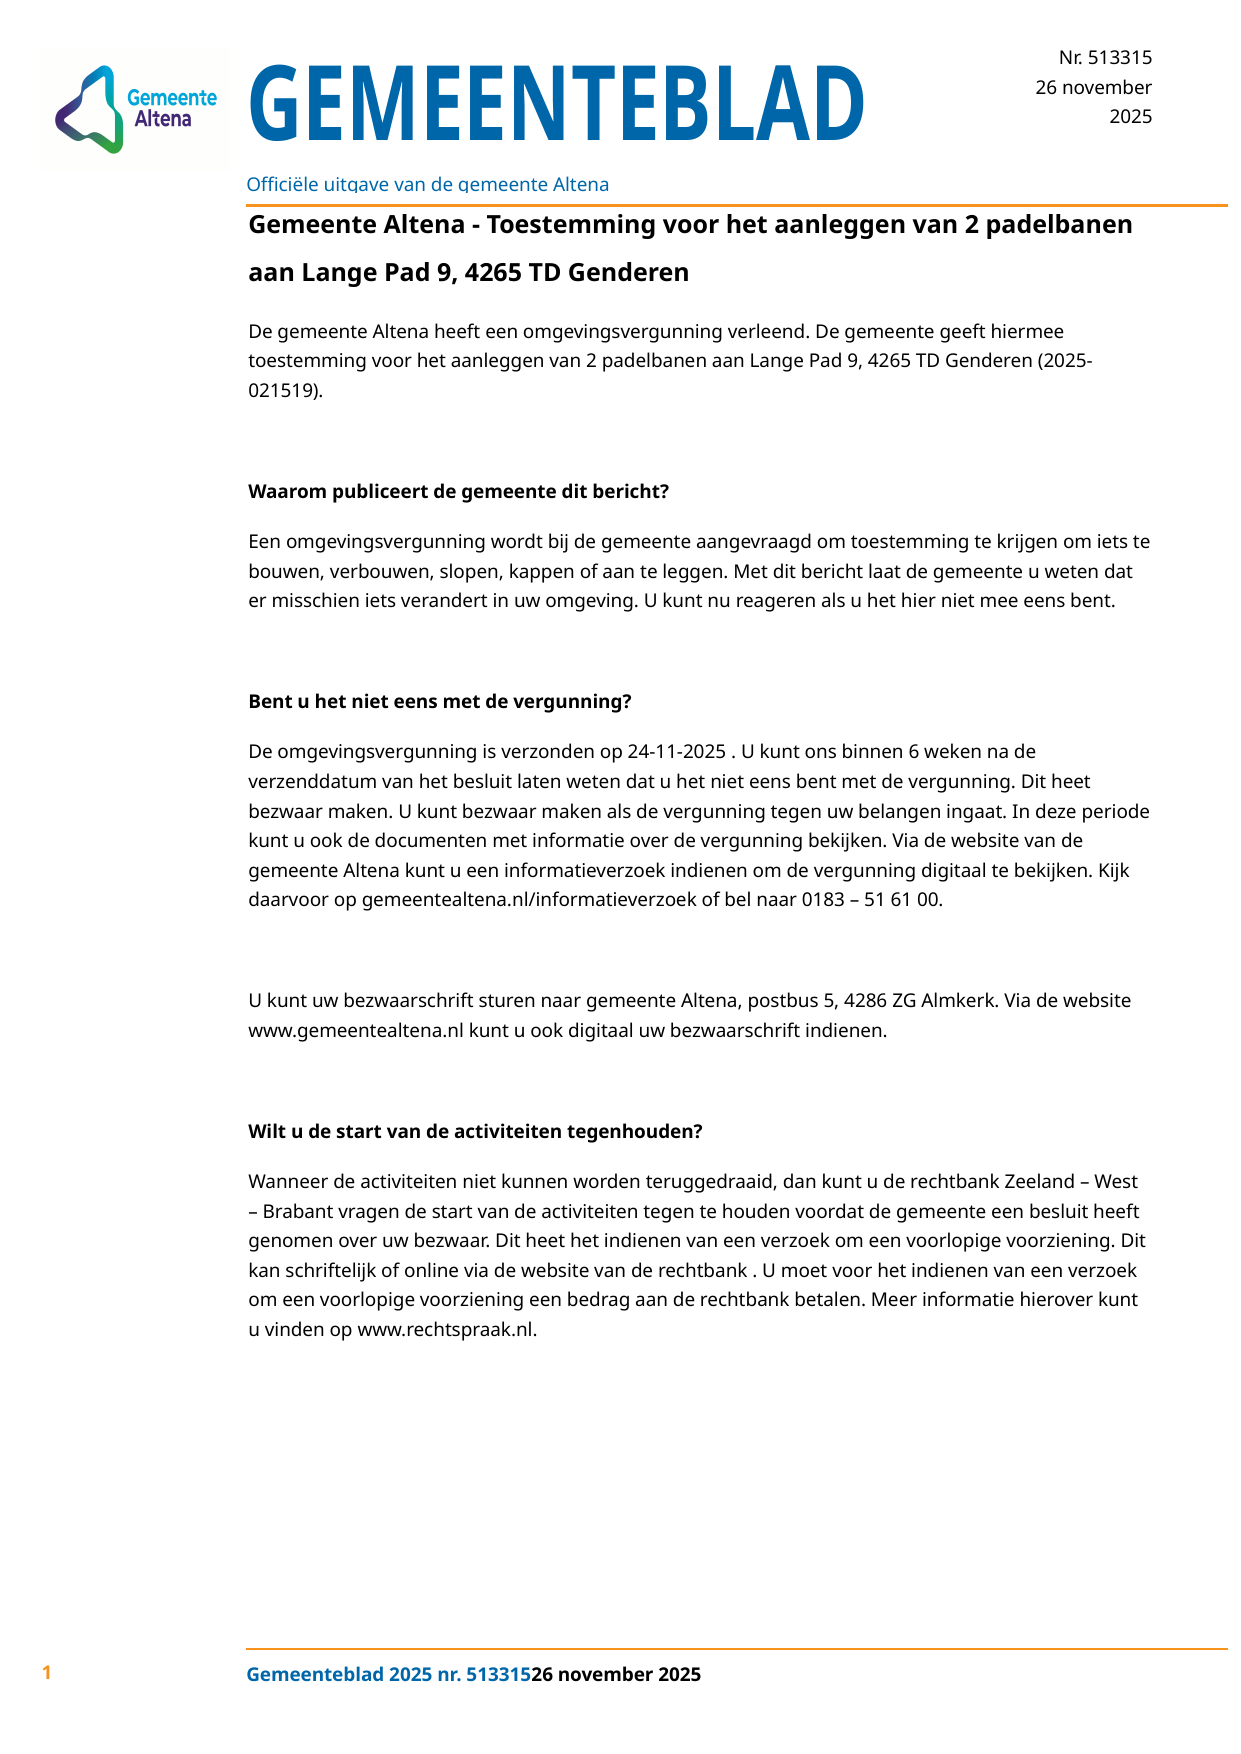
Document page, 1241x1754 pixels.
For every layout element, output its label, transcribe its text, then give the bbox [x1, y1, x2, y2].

text De omgevingsvergunning is verzonden op 24-11-2025 . U kunt ons binnen 6 weken na de verzenddatum van het besluit laten weten dat u het niet eens bent met de vergunning. Dit heet bezwaar maken. U kunt bezwaar maken als de vergunning tegen uw belangen ingaat. In deze periode kunt u ook de documenten met informatie over de vergunning bekijken. Via de website van de gemeente Altena kunt u een informatieverzoek indienen om de vergunning digitaal te bekijken. Kijk daarvoor op gemeentealtena.nl/informatieverzoek of bel naar 0183 – 51 61 00. [248, 739, 1152, 912]
text Waarom publiceert de gemeente dit bericht? [248, 478, 1152, 504]
text Een omgevingsvergunning wordt bij de gemeente aangevraagd om toestemming te krijgen om iets te bouwen, verbouwen, slopen, kappen of aan te leggen. Met dit bericht laat de gemeente u weten dat er misschien iets verandert in uw omgeving. U kunt nu reageren als u het hier niet mee eens bent. [248, 528, 1152, 613]
text Wilt u de start van de activiteiten tegenhouden? [248, 1118, 1152, 1144]
text Wanneer de activiteiten niet kunnen worden teruggedraaid, dan kunt u de rechtbank Zeeland – West – Brabant vragen de start van de activiteiten tegen te houden voordat de gemeente een besluit heeft genomen over uw bezwaar. Dit heet het indienen van een verzoek om een voorlopige voorziening. Dit kan schriftelijk of online via de website van de rechtbank . U moet voor het indienen van een verzoek om een voorlopige voorziening een bedrag aan de rechtbank betalen. Meer informatie hierover kunt u vinden op www.rechtspraak.nl. [248, 1168, 1152, 1342]
text Bent u het niet eens met de vergunning? [248, 688, 1152, 714]
text U kunt uw bezwaarschrift sturen naar gemeente Altena, postbus 5, 4286 ZG Almkerk. Via de website www.gemeentealtena.nl kunt u ook digitaal uw bezwaarschrift indienen. [248, 987, 1152, 1043]
text De gemeente Altena heeft een omgevingsvergunning verleend. De gemeente geeft hiermee toestemming voor het aanleggen van 2 padelbanen aan Lange Pad 9, 4265 TD Genderen (2025-021519). [248, 318, 1152, 403]
text Gemeente Altena - Toestemming voor het aanleggen van 2 padelbanen aan Lange Pad 9, 4265 TD Genderen [248, 207, 1152, 288]
picture [41, 47, 231, 172]
